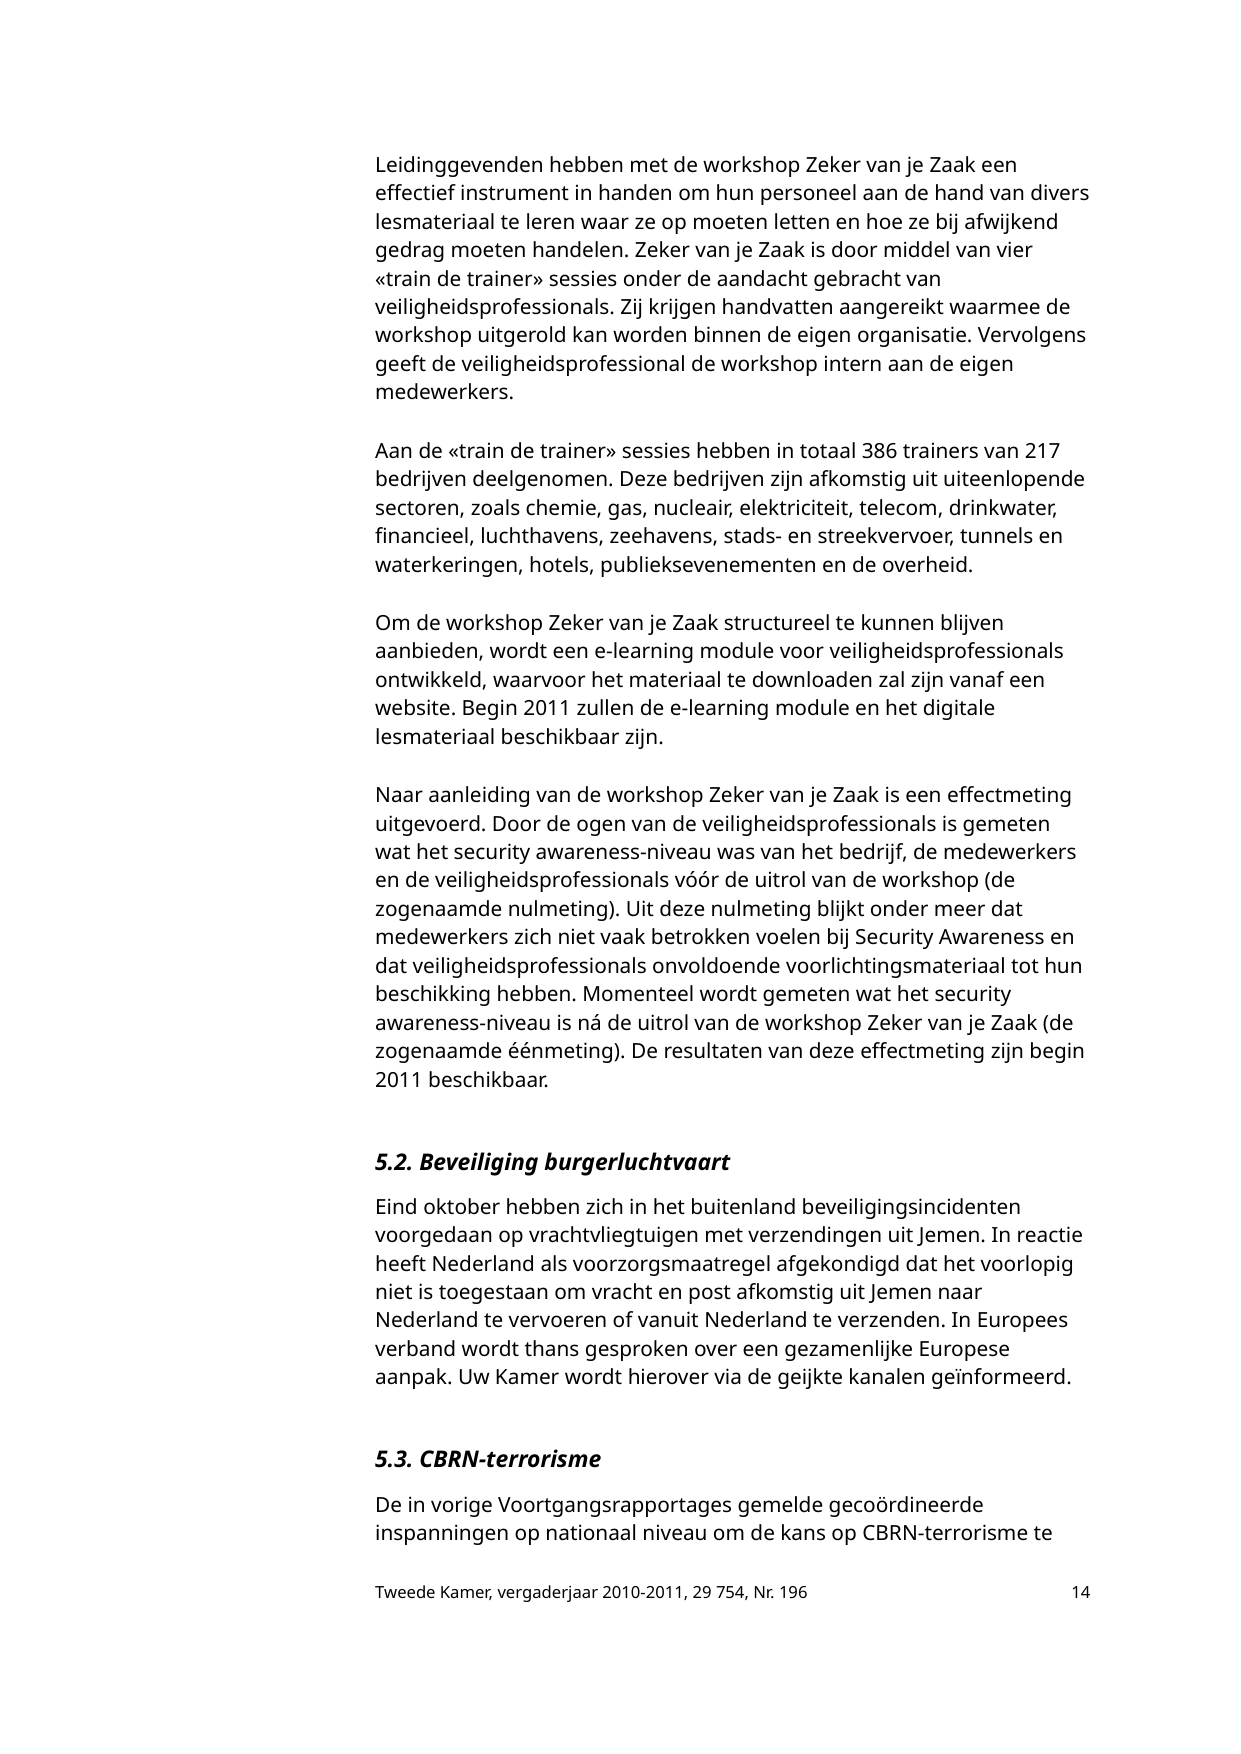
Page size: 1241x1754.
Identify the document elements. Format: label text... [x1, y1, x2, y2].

text Naar aanleiding van de workshop Zeker van je Zaak is een effectmeting uitgevoerd. Door de ogen van de veiligheidsprofessionals is gemeten wat het security awareness-niveau was van het bedrijf, de medewerkers en de veiligheidsprofessionals vóór de uitrol van de workshop (de zogenaamde nulmeting). Uit deze nulmeting blijkt onder meer dat medewerkers zich niet vaak betrokken voelen bij Security Awareness en dat veiligheidsprofessionals onvoldoende voorlichtingsmateriaal tot hun beschikking hebben. Momenteel wordt gemeten wat het security awareness-niveau is ná de uitrol van de workshop Zeker van je Zaak (de zogenaamde éénmeting). De resultaten van deze effectmeting zijn begin 2011 beschikbaar. [375, 780, 1090, 1093]
subtitle 5.2. Beveiliging burgerluchtvaart [375, 1146, 1090, 1177]
text Aan de «train de trainer» sessies hebben in totaal 386 trainers van 217 bedrijven deelgenomen. Deze bedrijven zijn afkomstig uit uiteenlopende sectoren, zoals chemie, gas, nucleair, elektriciteit, telecom, drinkwater, financieel, luchthavens, zeehavens, stads- en streekvervoer, tunnels en waterkeringen, hotels, publieksevenementen en de overheid. [375, 436, 1090, 578]
text De in vorige Voortgangsrapportages gemelde gecoördineerde inspanningen op nationaal niveau om de kans op CBRN-terrorisme te [375, 1490, 1090, 1547]
subtitle 5.3. CBRN-terrorisme [375, 1443, 1090, 1475]
text Eind oktober hebben zich in het buitenland beveiligingsincidenten voorgedaan op vrachtvliegtuigen met verzendingen uit Jemen. In reactie heeft Nederland als voorzorgsmaatregel afgekondigd dat het voorlopig niet is toegestaan om vracht en post afkomstig uit Jemen naar Nederland te vervoeren of vanuit Nederland te verzenden. In Europees verband wordt thans gesproken over een gezamenlijke Europese aanpak. Uw Kamer wordt hierover via de geijkte kanalen geïnformeerd. [375, 1192, 1090, 1391]
text Leidinggevenden hebben met de workshop Zeker van je Zaak een effectief instrument in handen om hun personeel aan de hand van divers lesmateriaal te leren waar ze op moeten letten en hoe ze bij afwijkend gedrag moeten handelen. Zeker van je Zaak is door middel van vier «train de trainer» sessies onder de aandacht gebracht van veiligheidsprofessionals. Zij krijgen handvatten aangereikt waarmee de workshop uitgerold kan worden binnen de eigen organisatie. Vervolgens geeft de veiligheidsprofessional de workshop intern aan de eigen medewerkers. [375, 150, 1090, 406]
text Om de workshop Zeker van je Zaak structureel te kunnen blijven aanbieden, wordt een e-learning module voor veiligheidsprofessionals ontwikkeld, waarvoor het materiaal te downloaden zal zijn vanaf een website. Begin 2011 zullen de e-learning module en het digitale lesmateriaal beschikbaar zijn. [375, 608, 1090, 750]
